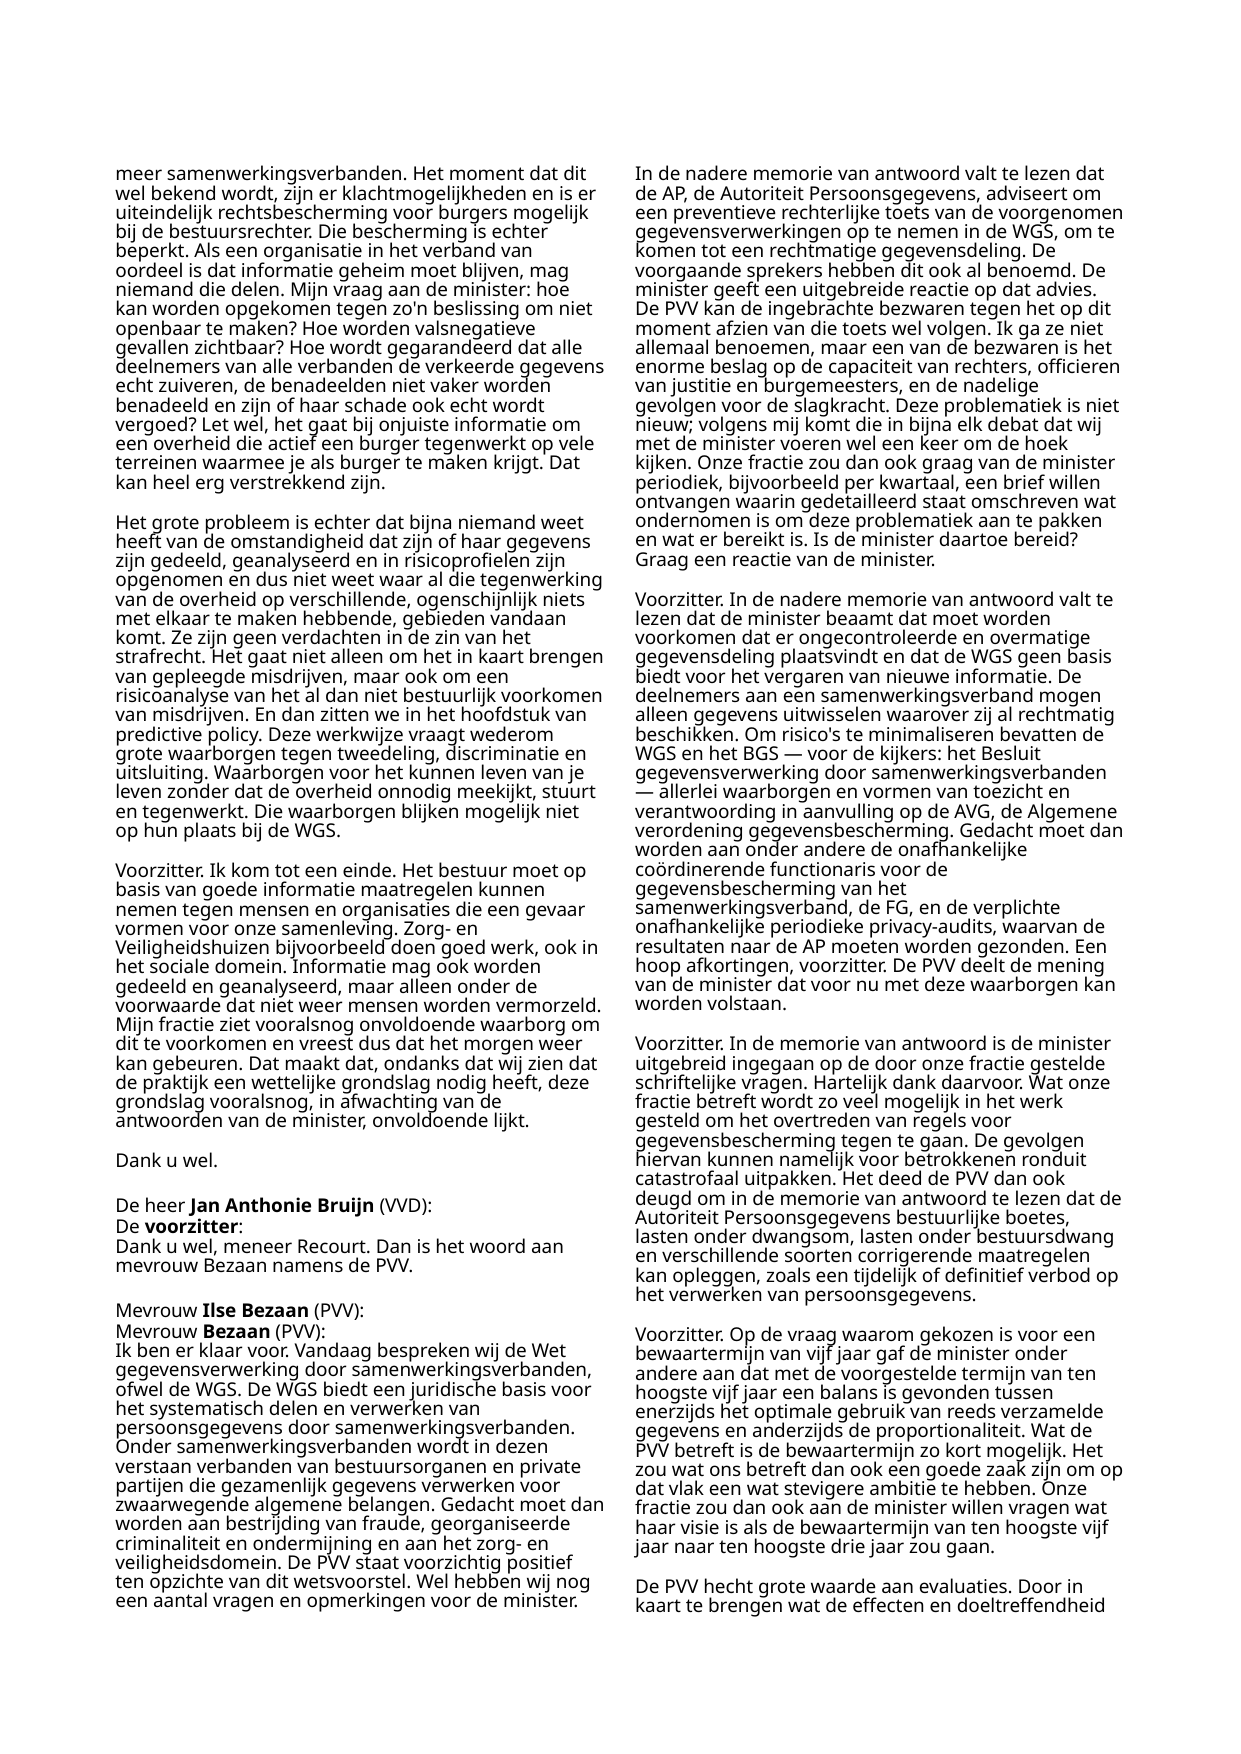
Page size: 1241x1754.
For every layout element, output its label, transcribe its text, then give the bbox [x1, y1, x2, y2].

text Dank u wel. [115, 1152, 605, 1172]
text meer samenwerkingsverbanden. Het moment dat dit wel bekend wordt, zijn er klachtmogelijkheden en is er uiteindelijk rechtsbescherming voor burgers mogelijk bij de bestuursrechter. Die bescherming is echter beperkt. Als een organisatie in het verband van oordeel is dat informatie geheim moet blijven, mag niemand die delen. Mijn vraag aan de minister: hoe kan worden opgekomen tegen zo'n beslissing om niet openbaar te maken? Hoe worden valsnegatieve gevallen zichtbaar? Hoe wordt gegarandeerd dat alle deelnemers van alle verbanden de verkeerde gegevens echt zuiveren, de benadeelden niet vaker worden benadeeld en zijn of haar schade ook echt wordt vergoed? Let wel, het gaat bij onjuiste informatie om een overheid die actief een burger tegenwerkt op vele terreinen waarmee je als burger te maken krijgt. Dat kan heel erg verstrekkend zijn. [115, 165, 605, 493]
text De voorzitter: [115, 1218, 605, 1238]
text Ik ben er klaar voor. Vandaag bespreken wij de Wet gegevensverwerking door samenwerkingsverbanden, ofwel de WGS. De WGS biedt een juridische basis voor het systematisch delen en verwerken van persoonsgegevens door samenwerkingsverbanden. Onder samenwerkingsverbanden wordt in dezen verstaan verbanden van bestuursorganen en private partijen die gezamenlijk gegevens verwerken voor zwaarwegende algemene belangen. Gedacht moet dan worden aan bestrijding van fraude, georganiseerde criminaliteit en ondermijning en aan het zorg- en veiligheidsdomein. De PVV staat voorzichtig positief ten opzichte van dit wetsvoorstel. Wel hebben wij nog een aantal vragen en opmerkingen voor de minister. [115, 1342, 605, 1612]
text Voorzitter. In de memorie van antwoord is de minister uitgebreid ingegaan op de door onze fractie gestelde schriftelijke vragen. Hartelijk dank daarvoor. Wat onze fractie betreft wordt zo veel mogelijk in het werk gesteld om het overtreden van regels voor gegevensbescherming tegen te gaan. De gevolgen hiervan kunnen namelijk voor betrokkenen ronduit catastrofaal uitpakken. Het deed de PVV dan ook deugd om in de memorie van antwoord te lezen dat de Autoriteit Persoonsgegevens bestuurlijke boetes, lasten onder dwangsom, lasten onder bestuursdwang en verschillende soorten corrigerende maatregelen kan opleggen, zoals een tijdelijk of definitief verbod op het verwerken van persoonsgegevens. [635, 1035, 1125, 1305]
text In de nadere memorie van antwoord valt te lezen dat de AP, de Autoriteit Persoonsgegevens, adviseert om een preventieve rechterlijke toets van de voorgenomen gegevensverwerkingen op te nemen in de WGS, om te komen tot een rechtmatige gegevensdeling. De voorgaande sprekers hebben dit ook al benoemd. De minister geeft een uitgebreide reactie op dat advies. De PVV kan de ingebrachte bezwaren tegen het op dit moment afzien van die toets wel volgen. Ik ga ze niet allemaal benoemen, maar een van de bezwaren is het enorme beslag op de capaciteit van rechters, officieren van justitie en burgemeesters, en de nadelige gevolgen voor de slagkracht. Deze problematiek is niet nieuw; volgens mij komt die in bijna elk debat dat wij met de minister voeren wel een keer om de hoek kijken. Onze fractie zou dan ook graag van de minister periodiek, bijvoorbeeld per kwartaal, een brief willen ontvangen waarin gedetailleerd staat omschreven wat ondernomen is om deze problematiek aan te pakken en wat er bereikt is. Is de minister daartoe bereid? Graag een reactie van de minister. [635, 165, 1125, 570]
text Voorzitter. Op de vraag waarom gekozen is voor een bewaartermijn van vijf jaar gaf de minister onder andere aan dat met de voorgestelde termijn van ten hoogste vijf jaar een balans is gevonden tussen enerzijds het optimale gebruik van reeds verzamelde gegevens en anderzijds de proportionaliteit. Wat de PVV betreft is de bewaartermijn zo kort mogelijk. Het zou wat ons betreft dan ook een goede zaak zijn om op dat vlak een wat stevigere ambitie te hebben. Onze fractie zou dan ook aan de minister willen vragen wat haar visie is als de bewaartermijn van ten hoogste vijf jaar naar ten hoogste drie jaar zou gaan. [635, 1326, 1125, 1557]
text Mevrouw Bezaan (PVV): [115, 1323, 605, 1342]
text Mevrouw Ilse Bezaan (PVV): [115, 1297, 605, 1323]
text Voorzitter. In de nadere memorie van antwoord valt te lezen dat de minister beaamt dat moet worden voorkomen dat er ongecontroleerde en overmatige gegevensdeling plaatsvindt en dat de WGS geen basis biedt voor het vergaren van nieuwe informatie. De deelnemers aan een samenwerkingsverband mogen alleen gegevens uitwisselen waarover zij al rechtmatig beschikken. Om risico's te minimaliseren bevatten de WGS en het BGS — voor de kijkers: het Besluit gegevensverwerking door samenwerkingsverbanden — allerlei waarborgen en vormen van toezicht en verantwoording in aanvulling op de AVG, de Algemene verordening gegevensbescherming. Gedacht moet dan worden aan onder andere de onafhankelijke coördinerende functionaris voor de gegevensbescherming van het samenwerkingsverband, de FG, en de verplichte onafhankelijke periodieke privacy-audits, waarvan de resultaten naar de AP moeten worden gezonden. Een hoop afkortingen, voorzitter. De PVV deelt de mening van de minister dat voor nu met deze waarborgen kan worden volstaan. [635, 591, 1125, 1015]
text De PVV hecht grote waarde aan evaluaties. Door in kaart te brengen wat de effecten en doeltreffendheid [635, 1578, 1125, 1616]
text Voorzitter. Ik kom tot een einde. Het bestuur moet op basis van goede informatie maatregelen kunnen nemen tegen mensen en organisaties die een gevaar vormen voor onze samenleving. Zorg- en Veiligheidshuizen bijvoorbeeld doen goed werk, ook in het sociale domein. Informatie mag ook worden gedeeld en geanalyseerd, maar alleen onder de voorwaarde dat niet weer mensen worden vermorzeld. Mijn fractie ziet vooralsnog onvoldoende waarborg om dit te voorkomen en vreest dus dat het morgen weer kan gebeuren. Dat maakt dat, ondanks dat wij zien dat de praktijk een wettelijke grondslag nodig heeft, deze grondslag vooralsnog, in afwachting van de antwoorden van de minister, onvoldoende lijkt. [115, 862, 605, 1132]
text Het grote probleem is echter dat bijna niemand weet heeft van de omstandigheid dat zijn of haar gegevens zijn gedeeld, geanalyseerd en in risicoprofielen zijn opgenomen en dus niet weet waar al die tegenwerking van de overheid op verschillende, ogenschijnlijk niets met elkaar te maken hebbende, gebieden vandaan komt. Ze zijn geen verdachten in de zin van het strafrecht. Het gaat niet alleen om het in kaart brengen van gepleegde misdrijven, maar ook om een risicoanalyse van het al dan niet bestuurlijk voorkomen van misdrijven. En dan zitten we in het hoofdstuk van predictive policy. Deze werkwijze vraagt wederom grote waarborgen tegen tweedeling, discriminatie en uitsluiting. Waarborgen voor het kunnen leven van je leven zonder dat de overheid onnodig meekijkt, stuurt en tegenwerkt. Die waarborgen blijken mogelijk niet op hun plaats bij de WGS. [115, 514, 605, 841]
text De heer Jan Anthonie Bruijn (VVD): [115, 1193, 605, 1218]
text Dank u wel, meneer Recourt. Dan is het woord aan mevrouw Bezaan namens de PVV. [115, 1238, 605, 1276]
